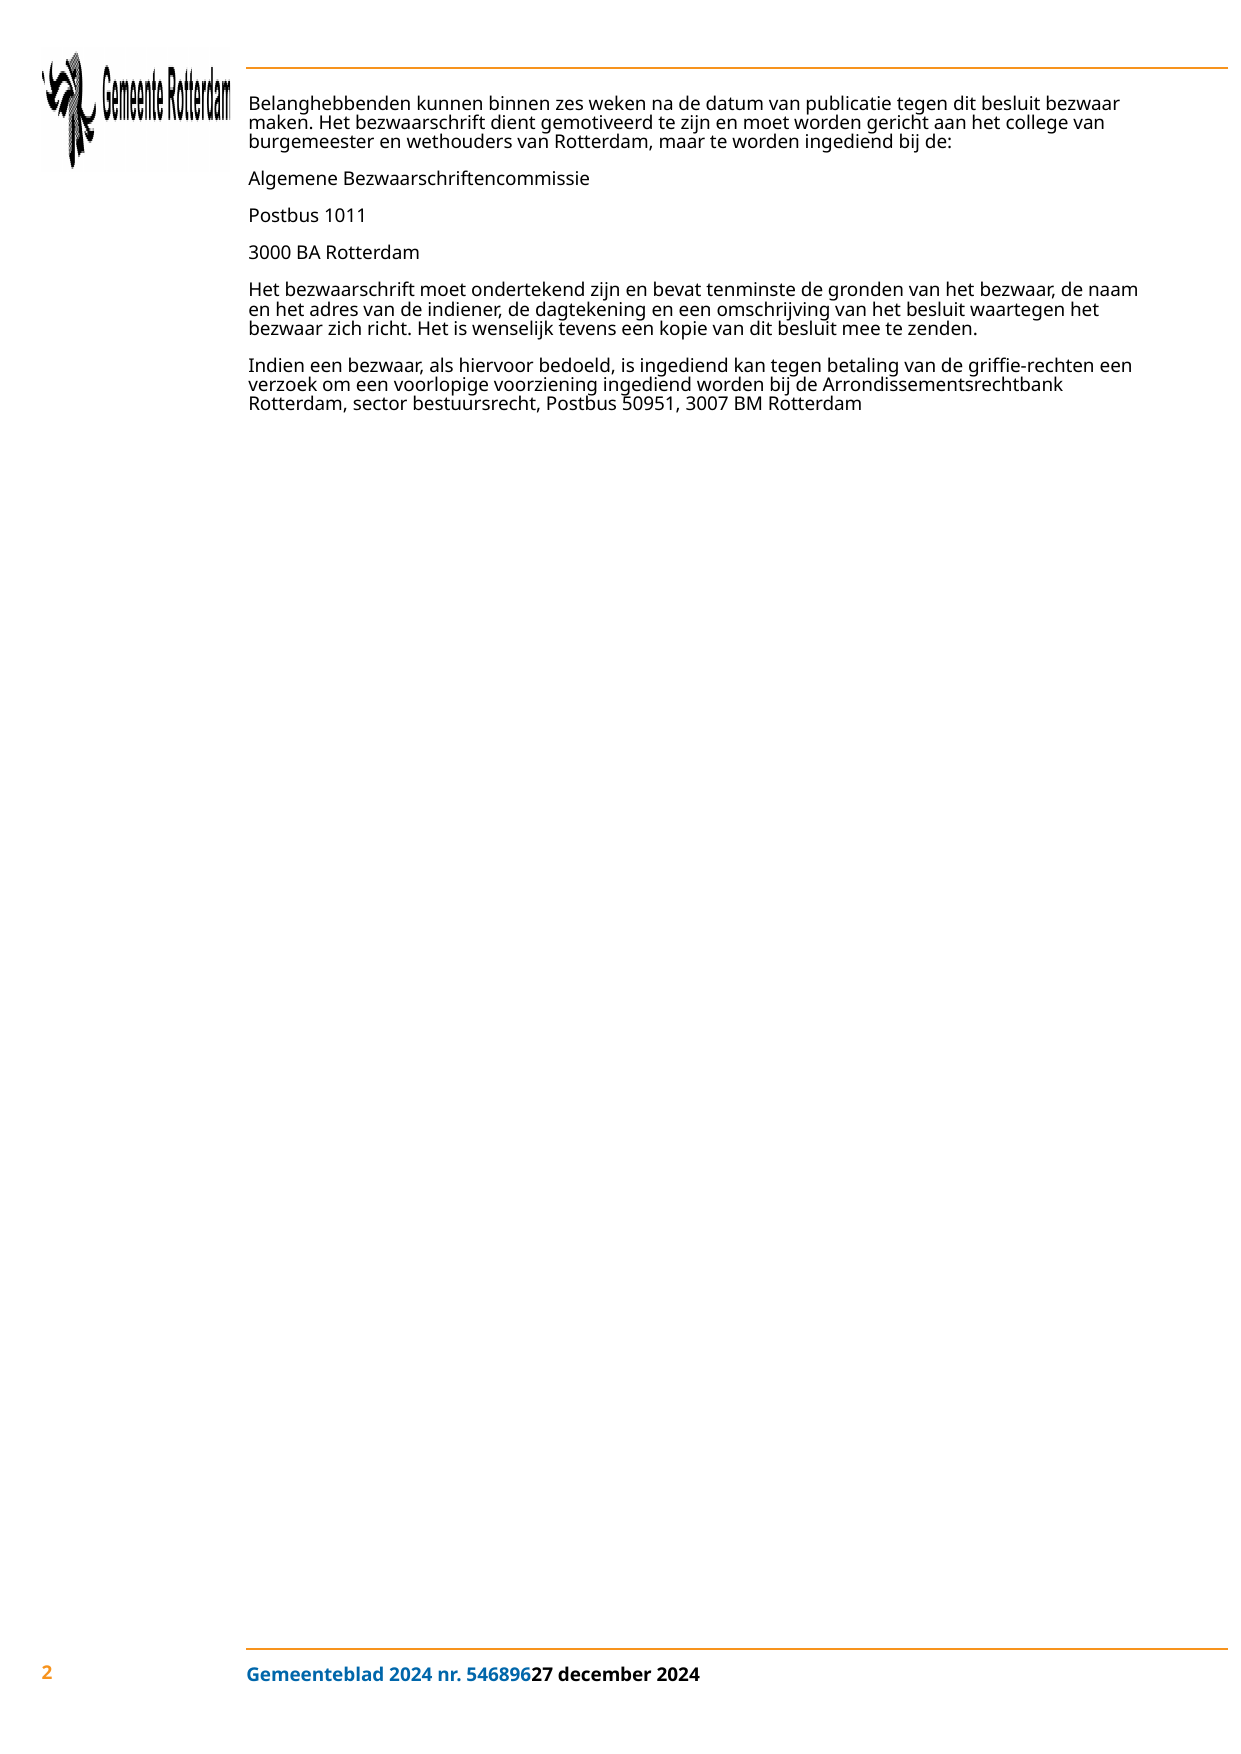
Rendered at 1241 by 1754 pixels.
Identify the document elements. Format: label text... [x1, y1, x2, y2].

text Algemene Bezwaarschriftencommissie [248, 170, 1152, 190]
text Het bezwaarschrift moet ondertekend zijn en bevat tenminste de gronden van het bezwaar, de naam en het adres van de indiener, de dagtekening en een omschrijving van het besluit waartegen het bezwaar zich richt. Het is wenselijk tevens een kopie van dit besluit mee te zenden. [248, 281, 1152, 339]
text 3000 BA Rotterdam [248, 244, 1152, 264]
text Indien een bezwaar, als hiervoor bedoeld, is ingediend kan tegen betaling van de griffie-rechten een verzoek om een voorlopige voorziening ingediend worden bij de Arrondissementsrechtbank Rotterdam, sector bestuursrecht, Postbus 50951, 3007 BM Rotterdam [248, 357, 1152, 415]
text Belanghebbenden kunnen binnen zes weken na de datum van publicatie tegen dit besluit bezwaar maken. Het bezwaarschrift dient gemotiveerd te zijn en moet worden gericht aan het college van burgemeester en wethouders van Rotterdam, maar te worden ingediend bij de: [248, 95, 1152, 153]
text Postbus 1011 [248, 207, 1152, 227]
picture [41, 47, 231, 172]
